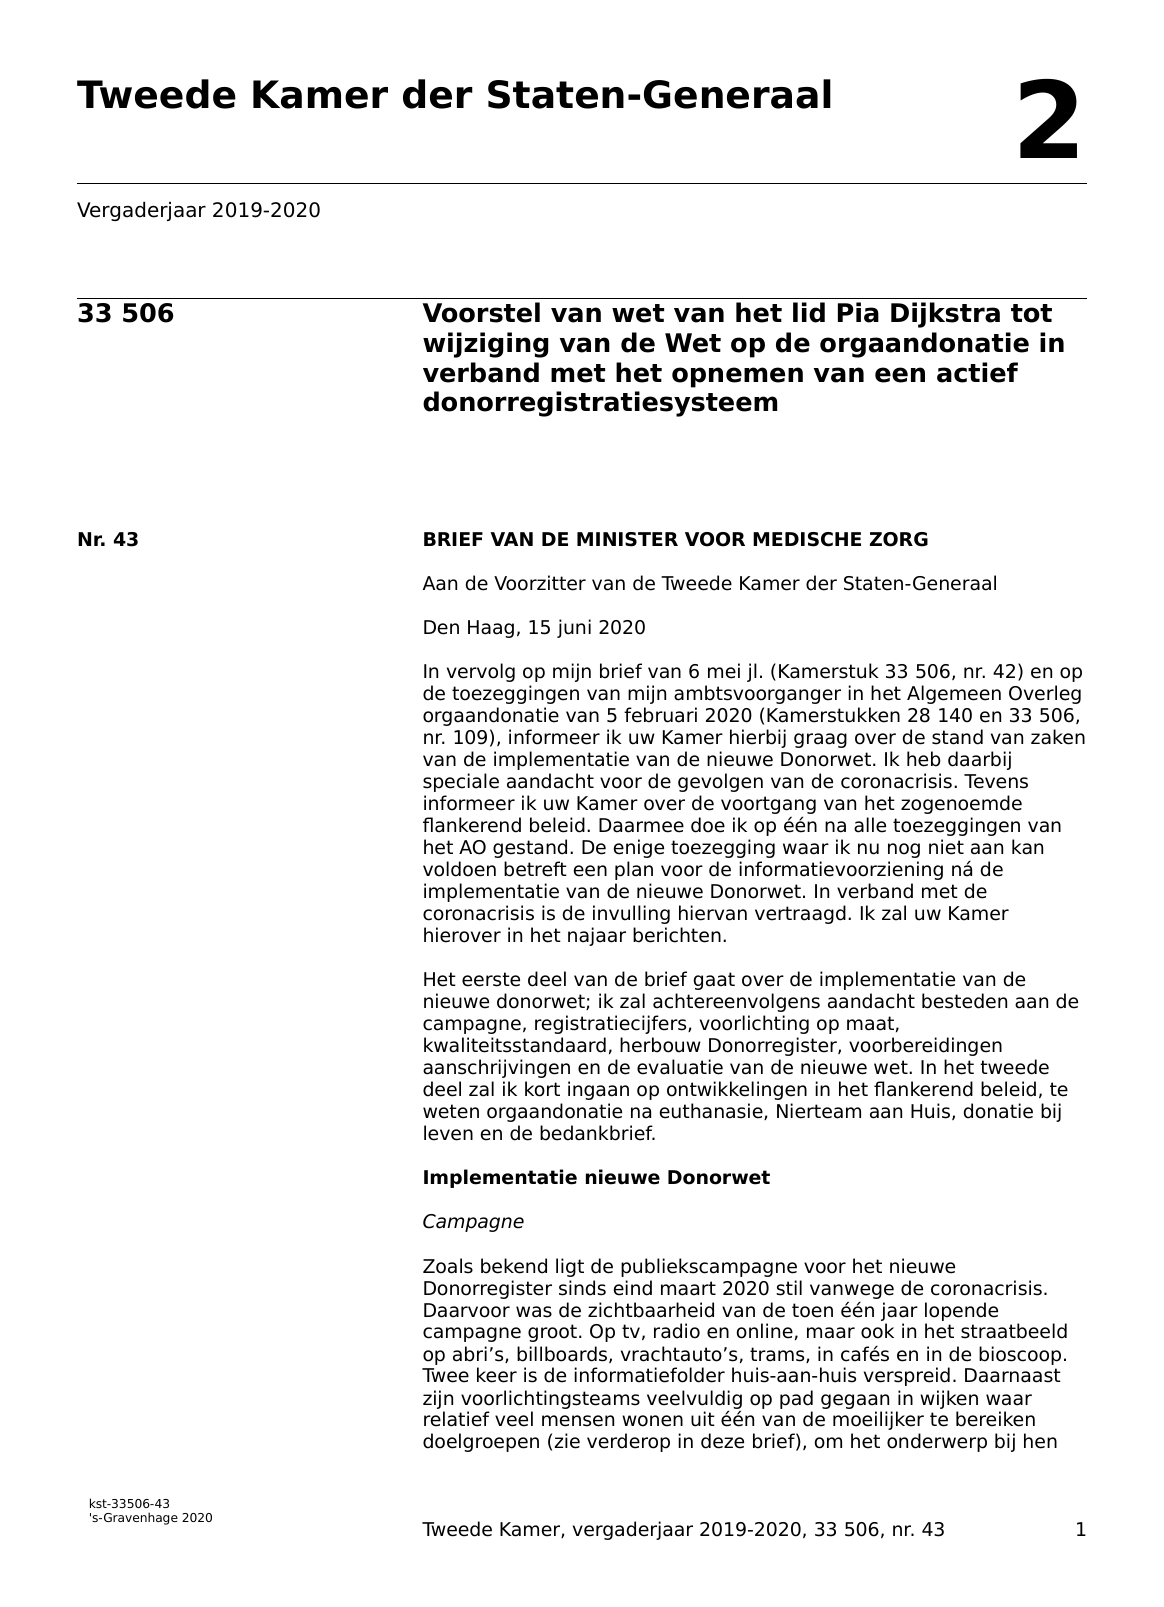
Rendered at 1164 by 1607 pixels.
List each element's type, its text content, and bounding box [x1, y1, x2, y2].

table_header 2 [886, 59, 1087, 183]
text Het eerste deel van de brief gaat over de implementatie van de nieuwe donorwet; ik zal achtereenvolgens aandacht besteden aan de campagne, registratiecijfers, voorlichting op maat, kwaliteitsstandaard, herbouw Donorregister, voorbereidingen aanschrijvingen en de evaluatie van de nieuwe wet. In het tweede deel zal ik kort ingaan op ontwikkelingen in het flankerend beleid, te weten orgaandonatie na euthanasie, Nierteam aan Huis, donatie bij leven en de bedankbrief. [422, 969, 1087, 1145]
subtitle Nr. 43 BRIEF VAN DE MINISTER VOOR MEDISCHE ZORG [77, 529, 1087, 551]
text In vervolg op mijn brief van 6 mei jl. (Kamerstuk 33 506, nr. 42) en op de toezeggingen van mijn ambtsvoorganger in het Algemeen Overleg orgaandonatie van 5 februari 2020 (Kamerstukken 28 140 en 33 506, nr. 109), informeer ik uw Kamer hierbij graag over de stand van zaken van de implementatie van de nieuwe Donorwet. Ik heb daarbij speciale aandacht voor de gevolgen van de coronacrisis. Tevens informeer ik uw Kamer over de voortgang van het zogenoemde flankerend beleid. Daarmee doe ik op één na alle toezeggingen van het AO gestand. De enige toezegging waar ik nu nog niet aan kan voldoen betreft een plan voor de informatievoorziening ná de implementatie van de nieuwe Donorwet. In verband met de coronacrisis is de invulling hiervan vertraagd. Ik zal uw Kamer hierover in het najaar berichten. [422, 661, 1087, 947]
text Zoals bekend ligt de publiekscampagne voor het nieuwe Donorregister sinds eind maart 2020 stil vanwege de coronacrisis. Daarvoor was de zichtbaarheid van de toen één jaar lopende campagne groot. Op tv, radio en online, maar ook in het straatbeeld op abri’s, billboards, vrachtauto’s, trams, in cafés en in de bioscoop. Twee keer is de informatiefolder huis-aan-huis verspreid. Daarnaast zijn voorlichtingsteams veelvuldig op pad gegaan in wijken waar relatief veel mensen wonen uit één van de moeilijker te bereiken doelgroepen (zie verderop in deze brief), om het onderwerp bij hen [422, 1256, 1087, 1453]
table_header Tweede Kamer der Staten-Generaal [77, 59, 886, 183]
subtitle 33 506 Voorstel van wet van het lid Pia Dijkstra tot wijziging van de Wet op de orgaandonatie in verband met het opnemen van een actief donorregistratiesysteem [77, 299, 1087, 418]
text Den Haag, 15 juni 2020 [422, 617, 1087, 639]
text 's-Gravenhage 2020 [88, 1511, 323, 1525]
table_cell Vergaderjaar 2019-2020 [77, 184, 1087, 298]
text kst-33506-43 [88, 1497, 323, 1511]
subtitle Campagne [422, 1211, 1087, 1233]
subtitle Implementatie nieuwe Donorwet [422, 1167, 1087, 1189]
text Aan de Voorzitter van de Tweede Kamer der Staten-Generaal [422, 573, 1087, 595]
